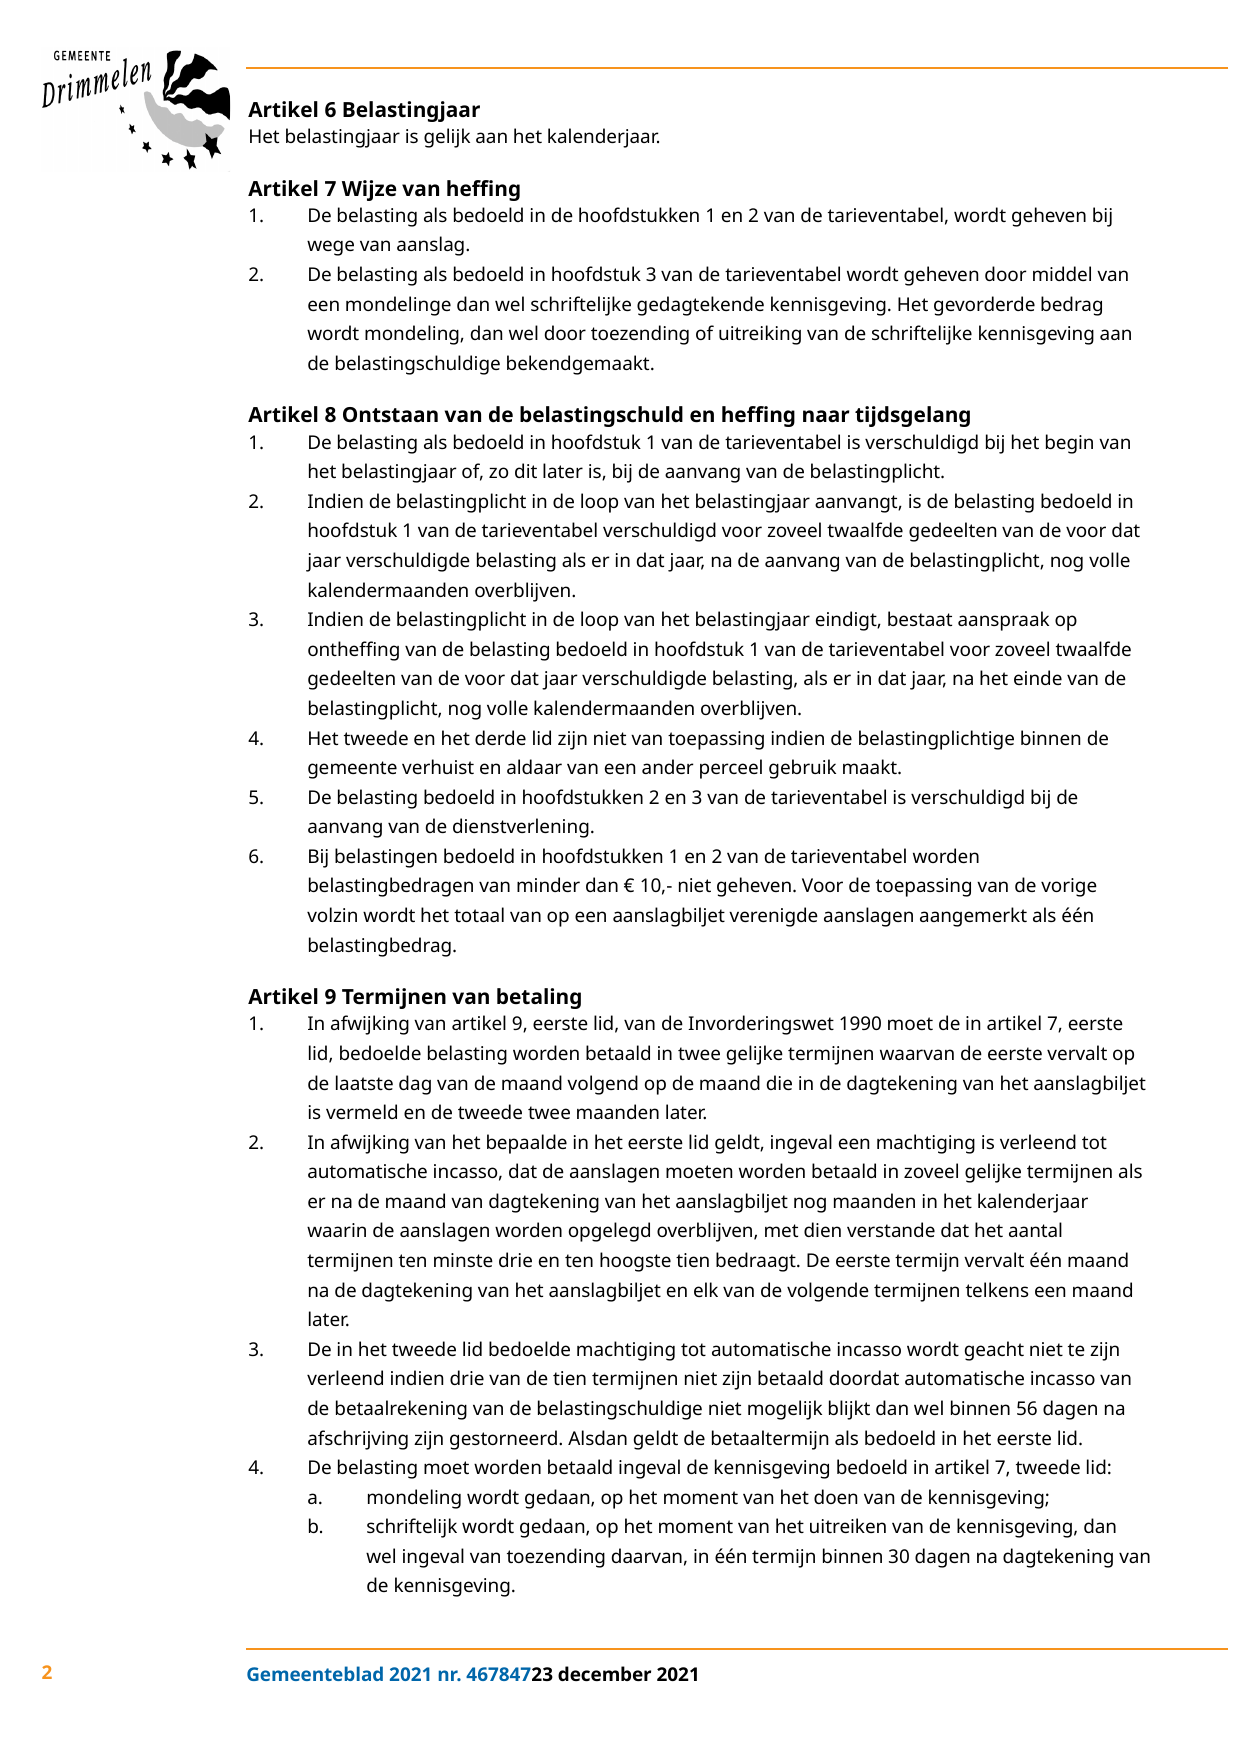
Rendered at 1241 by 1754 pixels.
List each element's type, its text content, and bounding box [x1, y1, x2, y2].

list In afwijking van artikel 9, eerste lid, van de Invorderingswet 1990 moet de in artikel 7, eerste lid, bedoelde belasting worden betaald in twee gelijke termijnen waarvan de eerste vervalt op de laatste dag van de maand volgend op de maand die in de dagtekening van het aanslagbiljet is vermeld en de tweede twee maanden later. [248, 1011, 1152, 1125]
list Het tweede en het derde lid zijn niet van toepassing indien de belastingplichtige binnen de gemeente verhuist en aldaar van een ander perceel gebruik maakt. [248, 725, 1152, 780]
list De belasting als bedoeld in de hoofdstukken 1 en 2 van de tarieventabel, wordt geheven bij wege van aanslag. [248, 202, 1152, 257]
picture [41, 47, 231, 172]
text Artikel 6 Belastingjaar [248, 95, 1152, 123]
text Artikel 8 Ontstaan van de belastingschuld en heffing naar tijdsgelang [248, 400, 1152, 429]
list De belasting moet worden betaald ingeval de kennisgeving bedoeld in artikel 7, tweede lid: [248, 1454, 1152, 1480]
list mondeling wordt gedaan, op het moment van het doen van de kennisgeving; [307, 1484, 1152, 1510]
list De belasting als bedoeld in hoofdstuk 1 van de tarieventabel is verschuldigd bij het begin van het belastingjaar of, zo dit later is, bij de aanvang van de belastingplicht. [248, 429, 1152, 484]
list Indien de belastingplicht in de loop van het belastingjaar aanvangt, is de belasting bedoeld in hoofdstuk 1 van de tarieventabel verschuldigd voor zoveel twaalfde gedeelten van de voor dat jaar verschuldigde belasting als er in dat jaar, na de aanvang van de belastingplicht, nog volle kalendermaanden overblijven. [248, 488, 1152, 602]
text Artikel 9 Termijnen van betaling [248, 982, 1152, 1011]
list De belasting bedoeld in hoofdstukken 2 en 3 van de tarieventabel is verschuldigd bij de aanvang van de dienstverlening. [248, 784, 1152, 839]
list Indien de belastingplicht in de loop van het belastingjaar eindigt, bestaat aanspraak op ontheffing van de belasting bedoeld in hoofdstuk 1 van de tarieventabel voor zoveel twaalfde gedeelten van de voor dat jaar verschuldigde belasting, als er in dat jaar, na het einde van de belastingplicht, nog volle kalendermaanden overblijven. [248, 606, 1152, 721]
list De in het tweede lid bedoelde machtiging tot automatische incasso wordt geacht niet te zijn verleend indien drie van de tien termijnen niet zijn betaald doordat automatische incasso van de betaalrekening van de belastingschuldige niet mogelijk blijkt dan wel binnen 56 dagen na afschrijving zijn gestorneerd. Alsdan geldt de betaaltermijn als bedoeld in het eerste lid. [248, 1336, 1152, 1451]
list schriftelijk wordt gedaan, op het moment van het uitreiken van de kennisgeving, dan wel ingeval van toezending daarvan, in één termijn binnen 30 dagen na dagtekening van de kennisgeving. [307, 1513, 1152, 1598]
text Het belastingjaar is gelijk aan het kalenderjaar. [248, 123, 1152, 149]
list In afwijking van het bepaalde in het eerste lid geldt, ingeval een machtiging is verleend tot automatische incasso, dat de aanslagen moeten worden betaald in zoveel gelijke termijnen als er na de maand van dagtekening van het aanslagbiljet nog maanden in het kalenderjaar waarin de aanslagen worden opgelegd overblijven, met dien verstande dat het aantal termijnen ten minste drie en ten hoogste tien bedraagt. De eerste termijn vervalt één maand na de dagtekening van het aanslagbiljet en elk van de volgende termijnen telkens een maand later. [248, 1129, 1152, 1332]
text Artikel 7 Wijze van heffing [248, 174, 1152, 202]
list De belasting als bedoeld in hoofdstuk 3 van de tarieventabel wordt geheven door middel van een mondelinge dan wel schriftelijke gedagtekende kennisgeving. Het gevorderde bedrag wordt mondeling, dan wel door toezending of uitreiking van de schriftelijke kennisgeving aan de belastingschuldige bekendgemaakt. [248, 261, 1152, 376]
list Bij belastingen bedoeld in hoofdstukken 1 en 2 van de tarieventabel worden belastingbedragen van minder dan € 10,- niet geheven. Voor de toepassing van de vorige volzin wordt het totaal van op een aanslagbiljet verenigde aanslagen aangemerkt als één belastingbedrag. [248, 843, 1152, 957]
